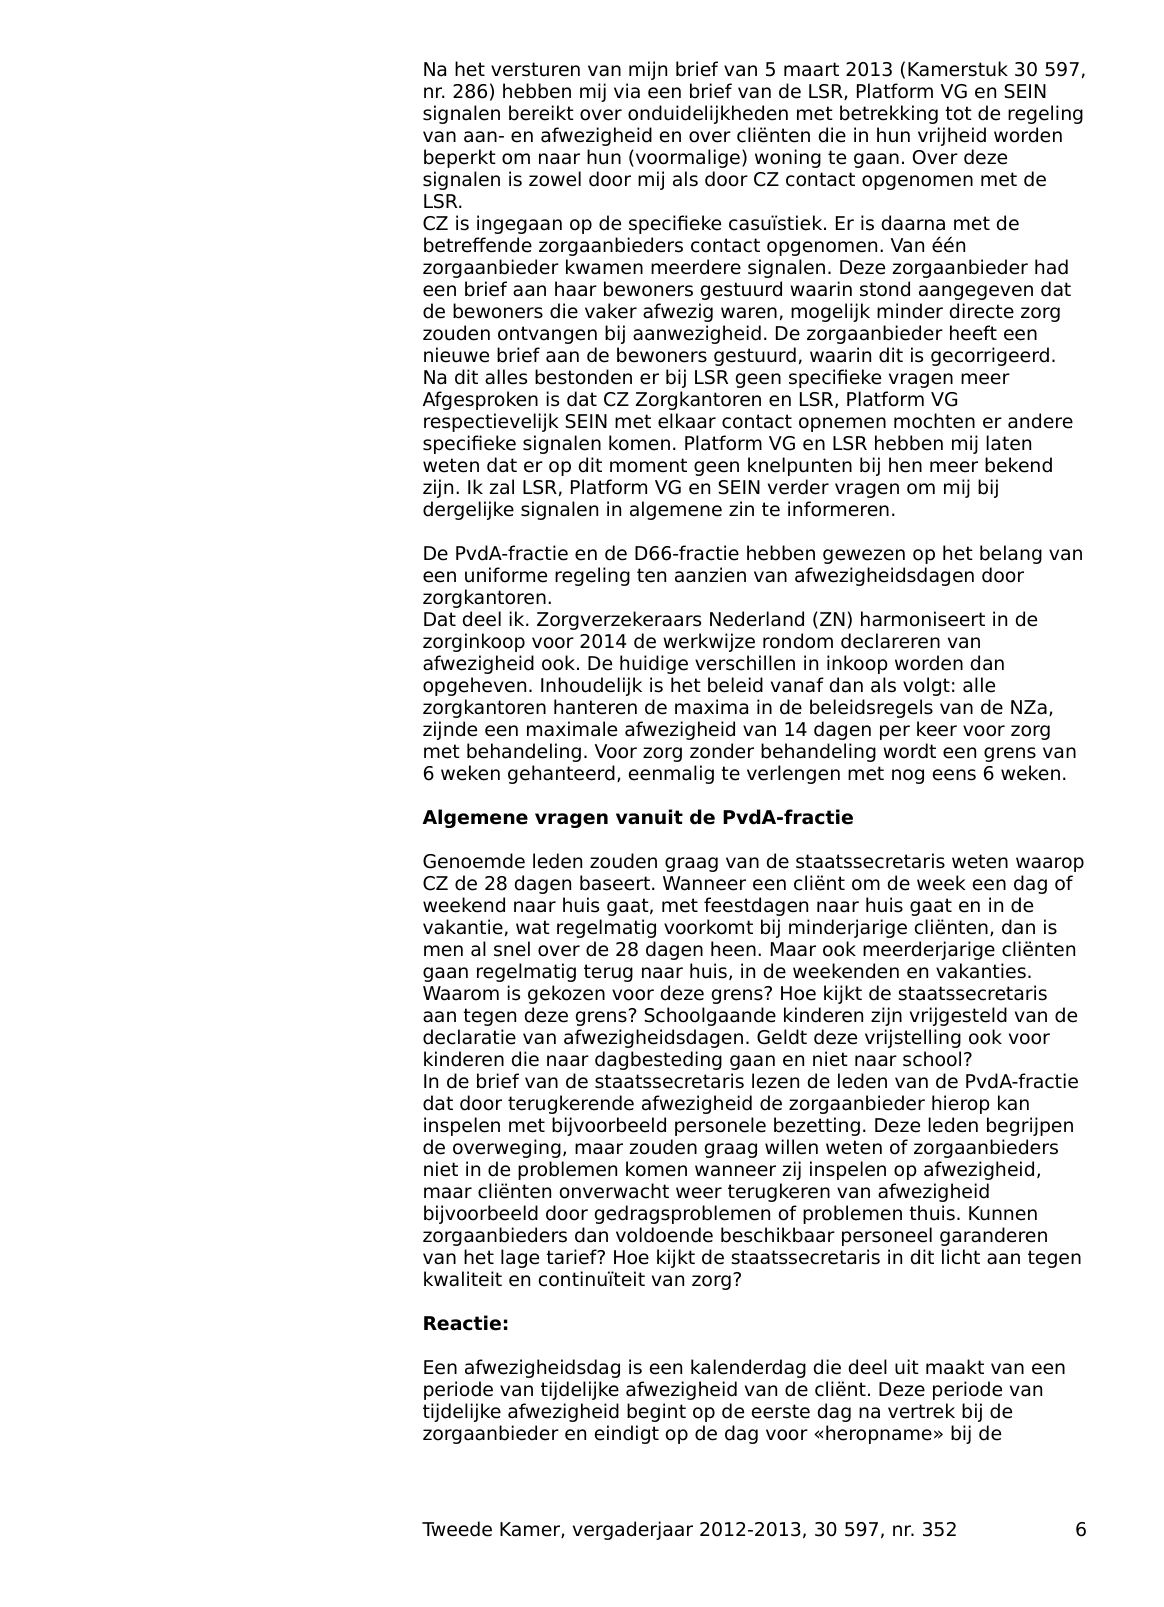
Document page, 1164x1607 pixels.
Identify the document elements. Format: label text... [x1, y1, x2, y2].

text In de brief van de staatssecretaris lezen de leden van de PvdA-fractie dat door terugkerende afwezigheid de zorgaanbieder hierop kan inspelen met bijvoorbeeld personele bezetting. Deze leden begrijpen de overweging, maar zouden graag willen weten of zorgaanbieders niet in de problemen komen wanneer zij inspelen op afwezigheid, maar cliënten onverwacht weer terugkeren van afwezigheid bijvoorbeeld door gedragsproblemen of problemen thuis. Kunnen zorgaanbieders dan voldoende beschikbaar personeel garanderen van het lage tarief? Hoe kijkt de staatssecretaris in dit licht aan tegen kwaliteit en continuïteit van zorg? [422, 1071, 1087, 1291]
text Na het versturen van mijn brief van 5 maart 2013 (Kamerstuk 30 597, nr. 286) hebben mij via een brief van de LSR, Platform VG en SEIN signalen bereikt over onduidelijkheden met betrekking tot de regeling van aan- en afwezigheid en over cliënten die in hun vrijheid worden beperkt om naar hun (voormalige) woning te gaan. Over deze signalen is zowel door mij als door CZ contact opgenomen met de LSR. [422, 59, 1087, 213]
subtitle Reactie: [422, 1313, 1087, 1335]
text Na dit alles bestonden er bij LSR geen specifieke vragen meer Afgesproken is dat CZ Zorgkantoren en LSR, Platform VG respectievelijk SEIN met elkaar contact opnemen mochten er andere specifieke signalen komen. Platform VG en LSR hebben mij laten weten dat er op dit moment geen knelpunten bij hen meer bekend zijn. Ik zal LSR, Platform VG en SEIN verder vragen om mij bij dergelijke signalen in algemene zin te informeren. [422, 367, 1087, 521]
text Genoemde leden zouden graag van de staatssecretaris weten waarop CZ de 28 dagen baseert. Wanneer een cliënt om de week een dag of weekend naar huis gaat, met feestdagen naar huis gaat en in de vakantie, wat regelmatig voorkomt bij minderjarige cliënten, dan is men al snel over de 28 dagen heen. Maar ook meerderjarige cliënten gaan regelmatig terug naar huis, in de weekenden en vakanties. Waarom is gekozen voor deze grens? Hoe kijkt de staatssecretaris aan tegen deze grens? Schoolgaande kinderen zijn vrijgesteld van de declaratie van afwezigheidsdagen. Geldt deze vrijstelling ook voor kinderen die naar dagbesteding gaan en niet naar school? [422, 851, 1087, 1071]
text De PvdA-fractie en de D66-fractie hebben gewezen op het belang van een uniforme regeling ten aanzien van afwezigheidsdagen door zorgkantoren. [422, 543, 1087, 609]
text CZ is ingegaan op de specifieke casuïstiek. Er is daarna met de betreffende zorgaanbieders contact opgenomen. Van één zorgaanbieder kwamen meerdere signalen. Deze zorgaanbieder had een brief aan haar bewoners gestuurd waarin stond aangegeven dat de bewoners die vaker afwezig waren, mogelijk minder directe zorg zouden ontvangen bij aanwezigheid. De zorgaanbieder heeft een nieuwe brief aan de bewoners gestuurd, waarin dit is gecorrigeerd. [422, 213, 1087, 367]
text Dat deel ik. Zorgverzekeraars Nederland (ZN) harmoniseert in de zorginkoop voor 2014 de werkwijze rondom declareren van afwezigheid ook. De huidige verschillen in inkoop worden dan opgeheven. Inhoudelijk is het beleid vanaf dan als volgt: alle zorgkantoren hanteren de maxima in de beleidsregels van de NZa, zijnde een maximale afwezigheid van 14 dagen per keer voor zorg met behandeling. Voor zorg zonder behandeling wordt een grens van 6 weken gehanteerd, eenmalig te verlengen met nog eens 6 weken. [422, 609, 1087, 784]
subtitle Algemene vragen vanuit de PvdA-fractie [422, 807, 1087, 829]
text Een afwezigheidsdag is een kalenderdag die deel uit maakt van een periode van tijdelijke afwezigheid van de cliënt. Deze periode van tijdelijke afwezigheid begint op de eerste dag na vertrek bij de zorgaanbieder en eindigt op de dag voor «heropname» bij de [422, 1357, 1087, 1445]
